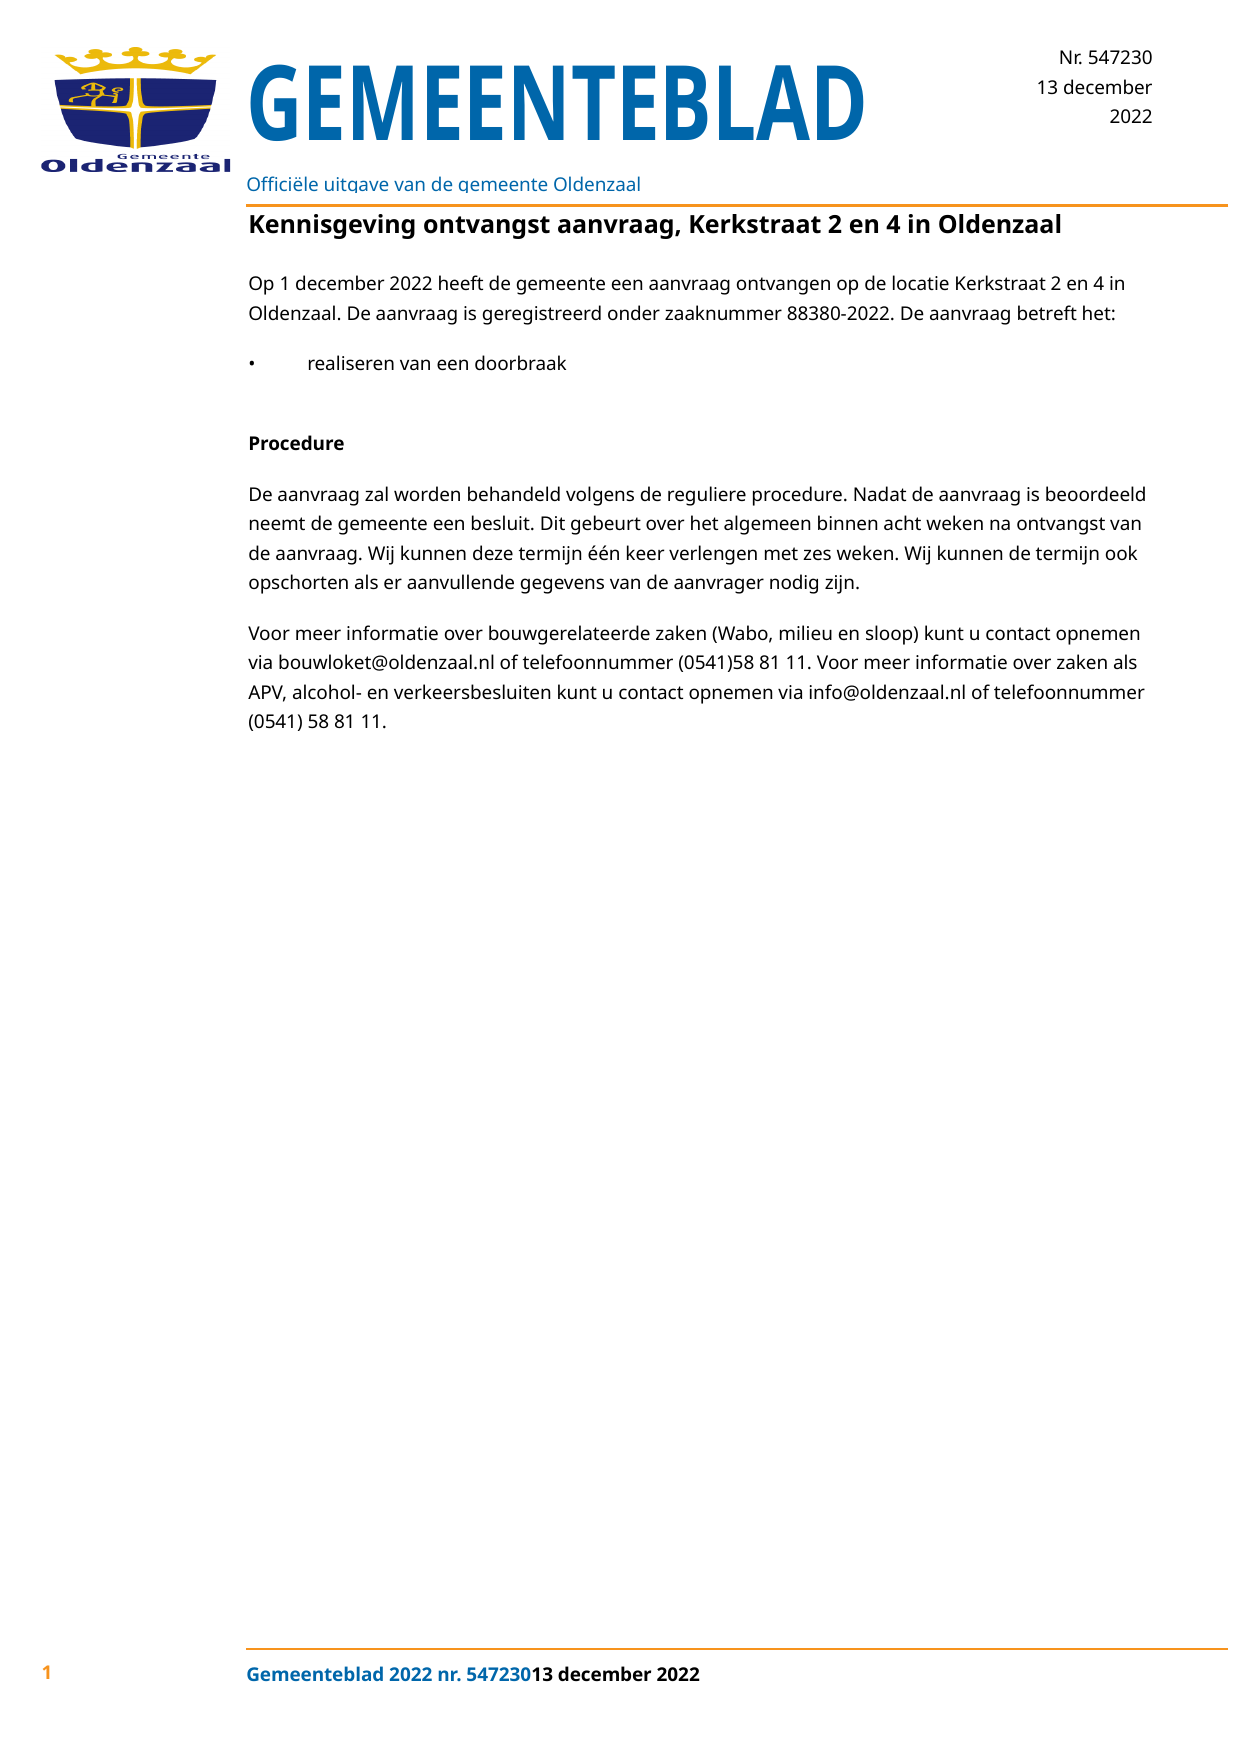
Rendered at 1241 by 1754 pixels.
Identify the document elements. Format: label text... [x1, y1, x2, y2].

list realiseren van een doorbraak [248, 350, 1152, 376]
text De aanvraag zal worden behandeld volgens de reguliere procedure. Nadat de aanvraag is beoordeeld neemt de gemeente een besluit. Dit gebeurt over het algemeen binnen acht weken na ontvangst van de aanvraag. Wij kunnen deze termijn één keer verlengen met zes weken. Wij kunnen de termijn ook opschorten als er aanvullende gegevens van de aanvrager nodig zijn. [248, 481, 1152, 595]
text Op 1 december 2022 heeft de gemeente een aanvraag ontvangen op de locatie Kerkstraat 2 en 4 in Oldenzaal. De aanvraag is geregistreerd onder zaaknummer 88380-2022. De aanvraag betreft het: [248, 270, 1152, 326]
picture [41, 47, 231, 172]
text Kennisgeving ontvangst aanvraag, Kerkstraat 2 en 4 in Oldenzaal [248, 207, 1152, 241]
text Procedure [248, 430, 1152, 456]
text Voor meer informatie over bouwgerelateerde zaken (Wabo, milieu en sloop) kunt u contact opnemen via bouwloket@oldenzaal.nl of telefoonnummer (0541)58 81 11. Voor meer informatie over zaken als APV, alcohol- en verkeersbesluiten kunt u contact opnemen via info@oldenzaal.nl of telefoonnummer (0541) 58 81 11. [248, 620, 1152, 734]
